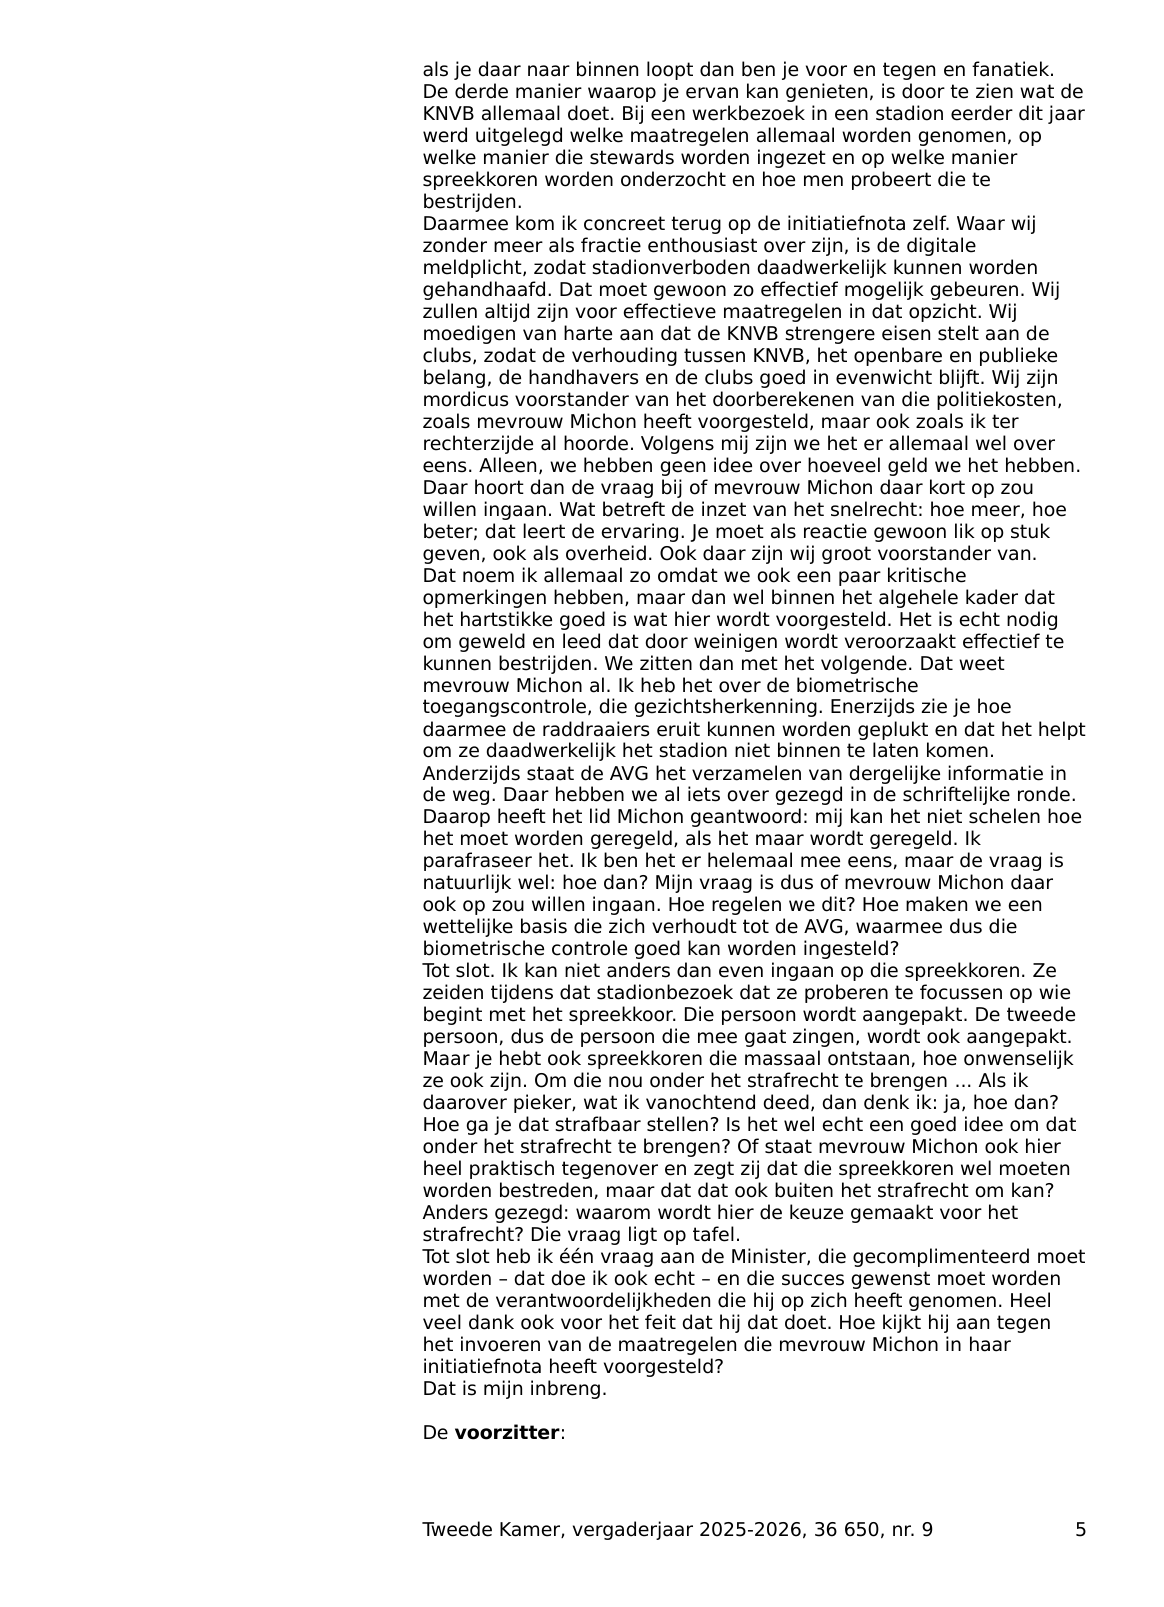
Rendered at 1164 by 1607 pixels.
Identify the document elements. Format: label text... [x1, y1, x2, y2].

text Daarmee kom ik concreet terug op de initiatiefnota zelf. Waar wij zonder meer als fractie enthousiast over zijn, is de digitale meldplicht, zodat stadionverboden daadwerkelijk kunnen worden gehandhaafd. Dat moet gewoon zo effectief mogelijk gebeuren. Wij zullen altijd zijn voor effectieve maatregelen in dat opzicht. Wij moedigen van harte aan dat de KNVB strengere eisen stelt aan de clubs, zodat de verhouding tussen KNVB, het openbare en publieke belang, de handhavers en de clubs goed in evenwicht blijft. Wij zijn mordicus voorstander van het doorberekenen van die politiekosten, zoals mevrouw Michon heeft voorgesteld, maar ook zoals ik ter rechterzijde al hoorde. Volgens mij zijn we het er allemaal wel over eens. Alleen, we hebben geen idee over hoeveel geld we het hebben. Daar hoort dan de vraag bij of mevrouw Michon daar kort op zou willen ingaan. Wat betreft de inzet van het snelrecht: hoe meer, hoe beter; dat leert de ervaring. Je moet als reactie gewoon lik op stuk geven, ook als overheid. Ook daar zijn wij groot voorstander van. [422, 213, 1087, 564]
text als je daar naar binnen loopt dan ben je voor en tegen en fanatiek. De derde manier waarop je ervan kan genieten, is door te zien wat de KNVB allemaal doet. Bij een werkbezoek in een stadion eerder dit jaar werd uitgelegd welke maatregelen allemaal worden genomen, op welke manier die stewards worden ingezet en op welke manier spreekkoren worden onderzocht en hoe men probeert die te bestrijden. [422, 59, 1087, 213]
text Dat is mijn inbreng. [422, 1378, 1087, 1400]
text Dat noem ik allemaal zo omdat we ook een paar kritische opmerkingen hebben, maar dan wel binnen het algehele kader dat het hartstikke goed is wat hier wordt voorgesteld. Het is echt nodig om geweld en leed dat door weinigen wordt veroorzaakt effectief te kunnen bestrijden. We zitten dan met het volgende. Dat weet mevrouw Michon al. Ik heb het over de biometrische toegangscontrole, die gezichtsherkenning. Enerzijds zie je hoe daarmee de raddraaiers eruit kunnen worden geplukt en dat het helpt om ze daadwerkelijk het stadion niet binnen te laten komen. Anderzijds staat de AVG het verzamelen van dergelijke informatie in de weg. Daar hebben we al iets over gezegd in de schriftelijke ronde. Daarop heeft het lid Michon geantwoord: mij kan het niet schelen hoe het moet worden geregeld, als het maar wordt geregeld. Ik parafraseer het. Ik ben het er helemaal mee eens, maar de vraag is natuurlijk wel: hoe dan? Mijn vraag is dus of mevrouw Michon daar ook op zou willen ingaan. Hoe regelen we dit? Hoe maken we een wettelijke basis die zich verhoudt tot de AVG, waarmee dus die biometrische controle goed kan worden ingesteld? [422, 564, 1087, 960]
text De voorzitter: [422, 1422, 1087, 1444]
text Tot slot. Ik kan niet anders dan even ingaan op die spreekkoren. Ze zeiden tijdens dat stadionbezoek dat ze proberen te focussen op wie begint met het spreekkoor. Die persoon wordt aangepakt. De tweede persoon, dus de persoon die mee gaat zingen, wordt ook aangepakt. Maar je hebt ook spreekkoren die massaal ontstaan, hoe onwenselijk ze ook zijn. Om die nou onder het strafrecht te brengen ... Als ik daarover pieker, wat ik vanochtend deed, dan denk ik: ja, hoe dan? Hoe ga je dat strafbaar stellen? Is het wel echt een goed idee om dat onder het strafrecht te brengen? Of staat mevrouw Michon ook hier heel praktisch tegenover en zegt zij dat die spreekkoren wel moeten worden bestreden, maar dat dat ook buiten het strafrecht om kan? Anders gezegd: waarom wordt hier de keuze gemaakt voor het strafrecht? Die vraag ligt op tafel. [422, 960, 1087, 1246]
text Tot slot heb ik één vraag aan de Minister, die gecomplimenteerd moet worden – dat doe ik ook echt – en die succes gewenst moet worden met de verantwoordelijkheden die hij op zich heeft genomen. Heel veel dank ook voor het feit dat hij dat doet. Hoe kijkt hij aan tegen het invoeren van de maatregelen die mevrouw Michon in haar initiatiefnota heeft voorgesteld? [422, 1246, 1087, 1378]
